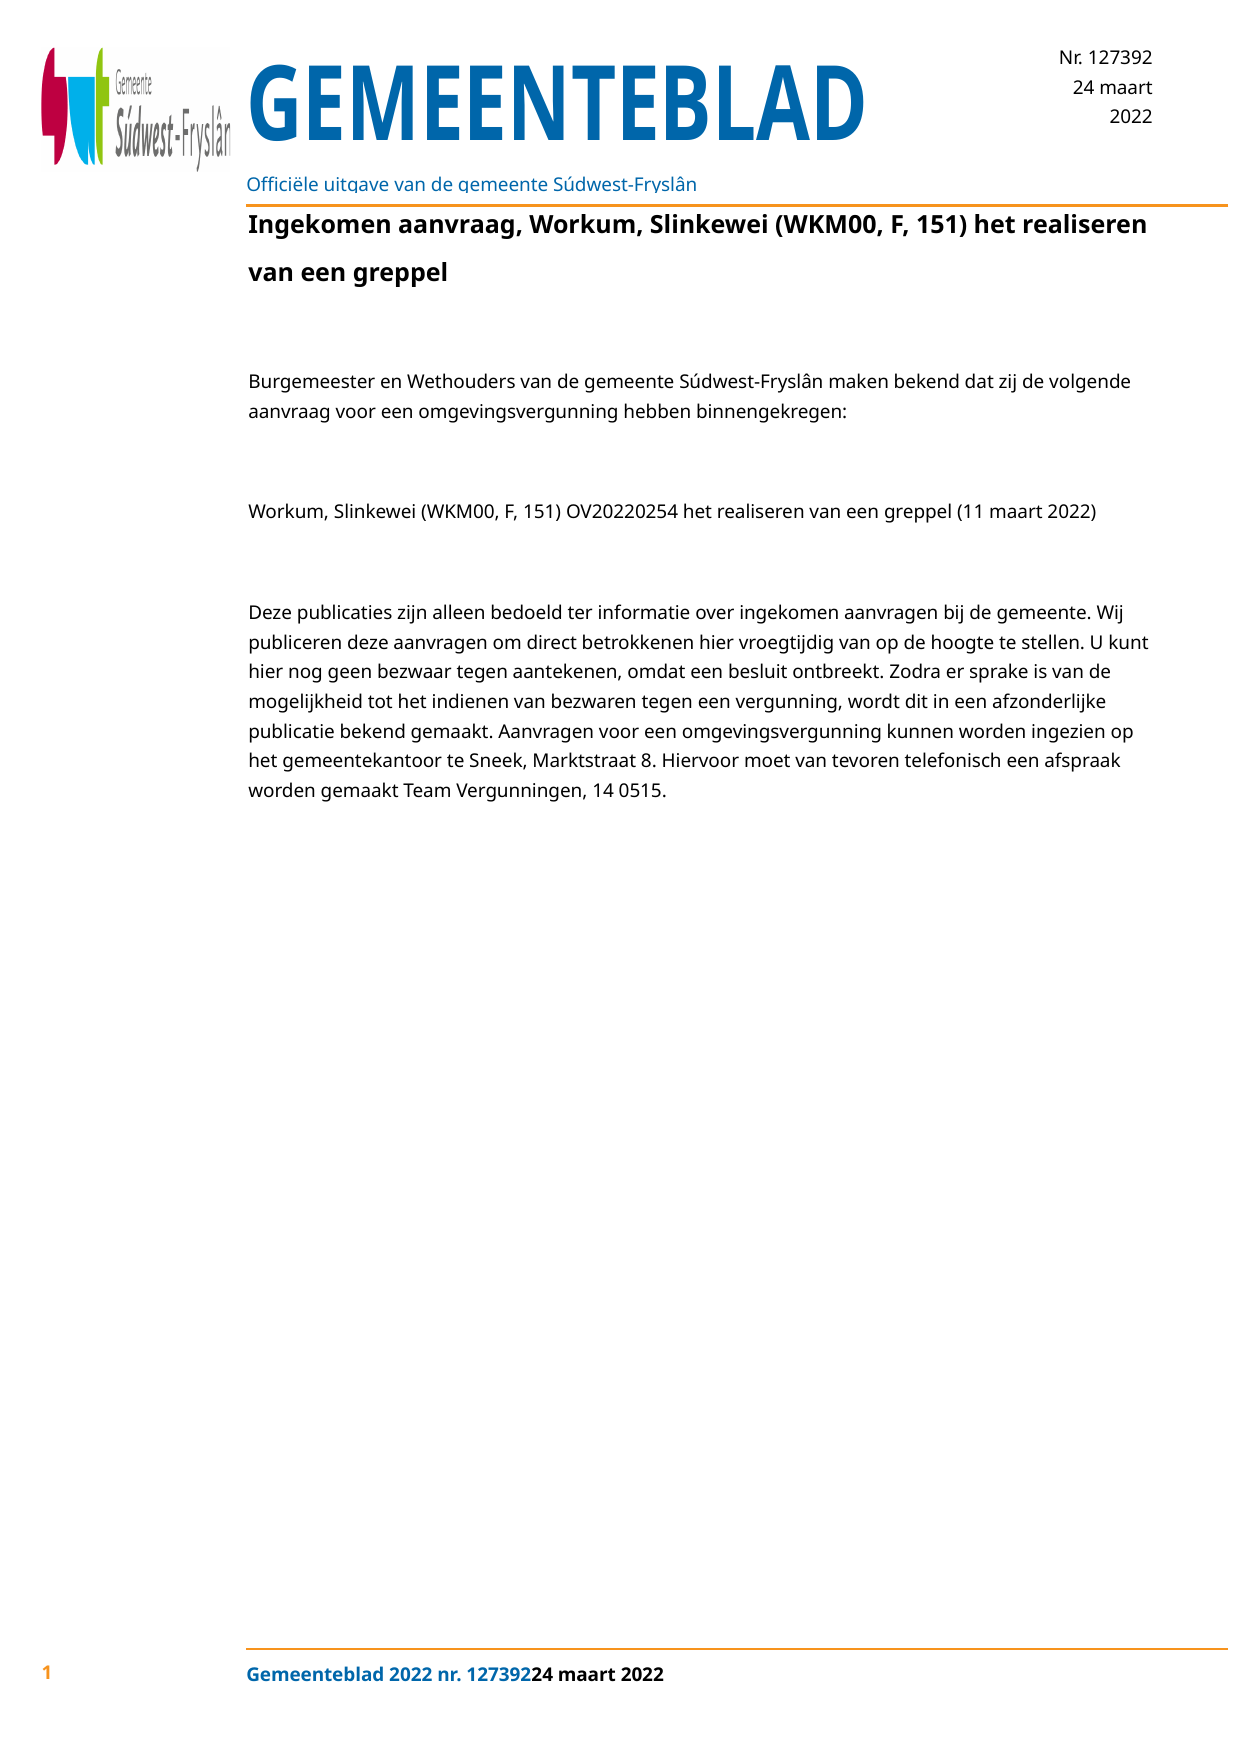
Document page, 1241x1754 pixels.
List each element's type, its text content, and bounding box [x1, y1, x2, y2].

text Workum, Slinkewei (WKM00, F, 151) OV20220254 het realiseren van een greppel (11 maart 2022) [248, 499, 1152, 524]
text Ingekomen aanvraag, Workum, Slinkewei (WKM00, F, 151) het realiseren van een greppel [248, 207, 1152, 288]
text Deze publicaties zijn alleen bedoeld ter informatie over ingekomen aanvragen bij de gemeente. Wij publiceren deze aanvragen om direct betrokkenen hier vroegtijdig van op de hoogte te stellen. U kunt hier nog geen bezwaar tegen aantekenen, omdat een besluit ontbreekt. Zodra er sprake is van de mogelijkheid tot het indienen van bezwaren tegen een vergunning, wordt dit in een afzonderlijke publicatie bekend gemaakt. Aanvragen voor een omgevingsvergunning kunnen worden ingezien op het gemeentekantoor te Sneek, Marktstraat 8. Hiervoor moet van tevoren telefonisch een afspraak worden gemaakt Team Vergunningen, 14 0515. [248, 599, 1152, 803]
picture [41, 47, 231, 172]
text Burgemeester en Wethouders van de gemeente Súdwest-Fryslân maken bekend dat zij de volgende aanvraag voor een omgevingsvergunning hebben binnengekregen: [248, 368, 1152, 424]
